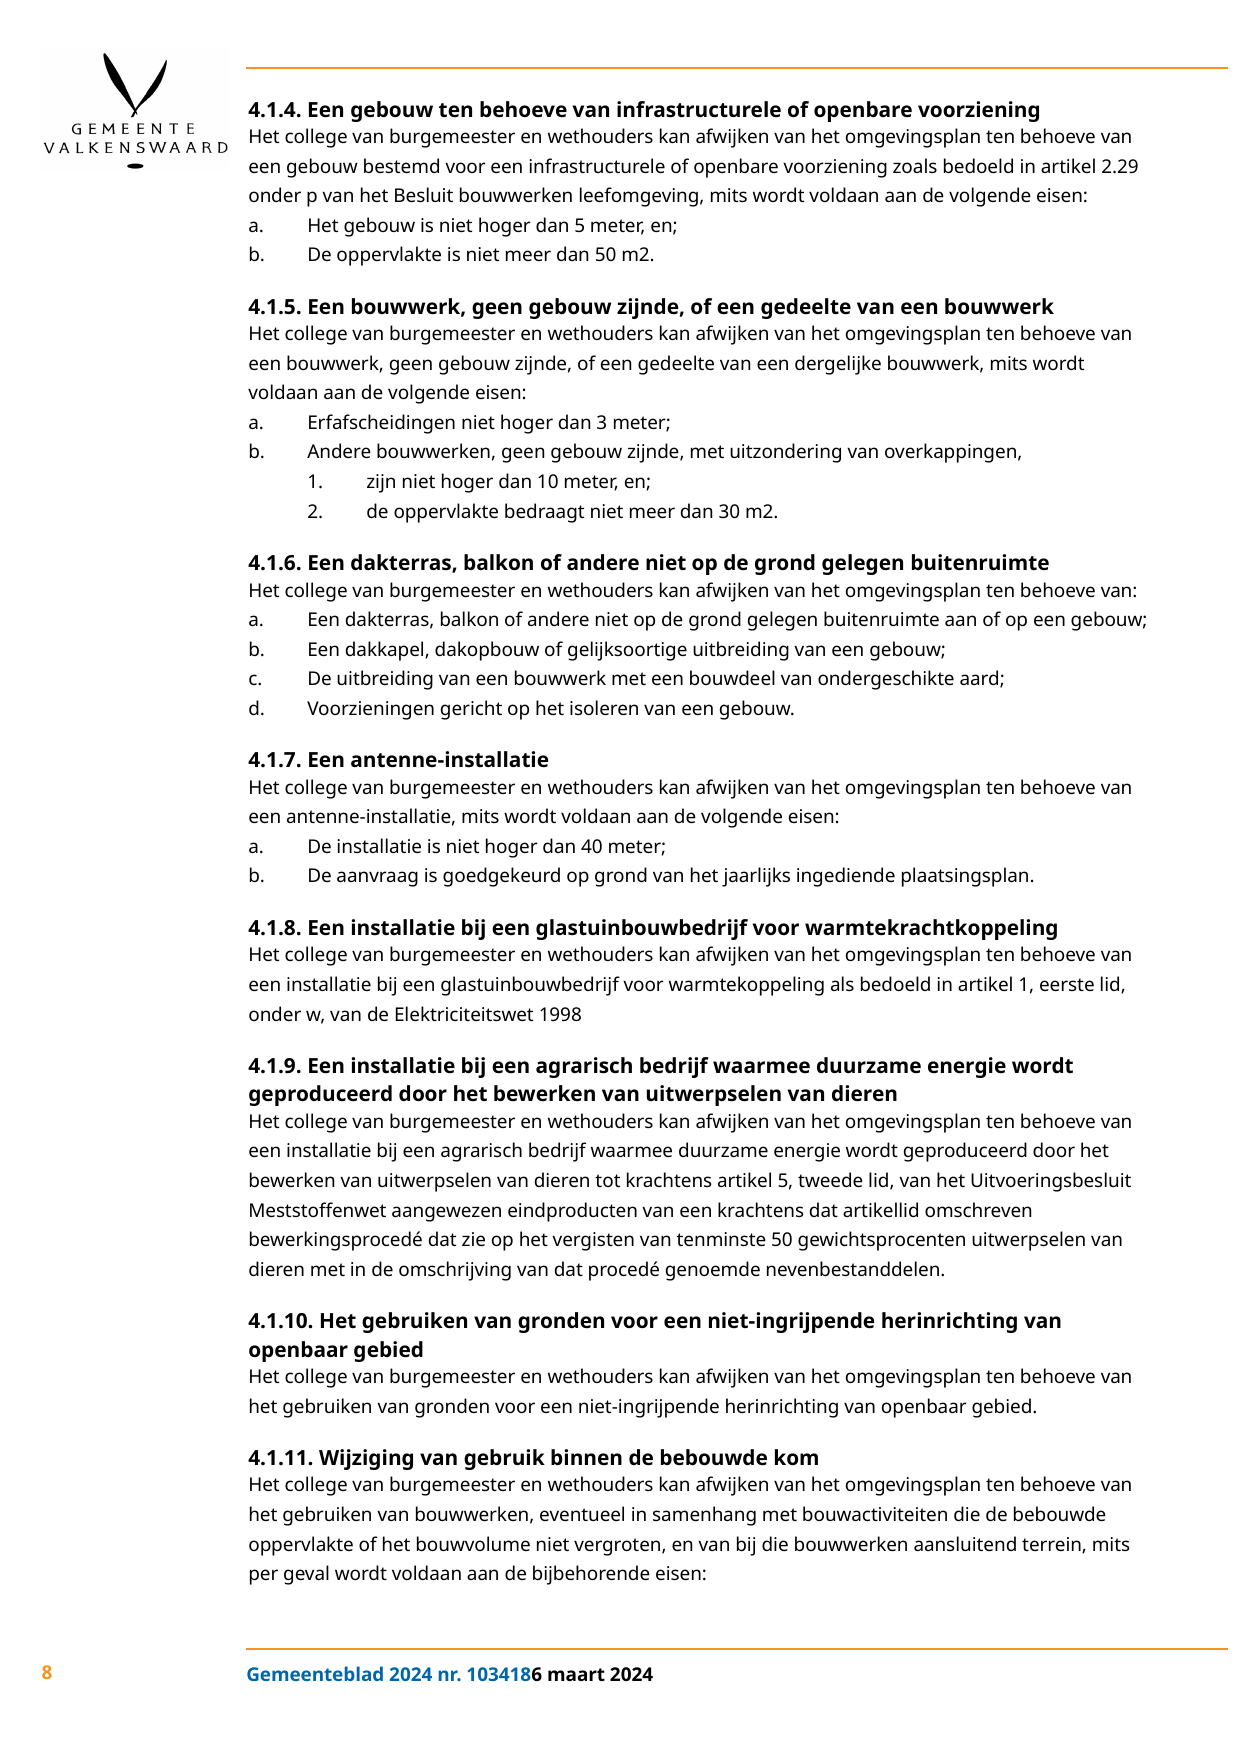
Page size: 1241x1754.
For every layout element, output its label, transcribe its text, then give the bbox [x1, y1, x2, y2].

text Het college van burgemeester en wethouders kan afwijken van het omgevingsplan ten behoeve van een installatie bij een glastuinbouwbedrijf voor warmtekoppeling als bedoeld in artikel 1, eerste lid, onder w, van de Elektriciteitswet 1998 [248, 942, 1152, 1026]
list De aanvraag is goedgekeurd op grond van het jaarlijks ingediende plaatsingsplan. [248, 863, 1152, 888]
text 4.1.7. Een antenne-installatie [248, 746, 1152, 774]
list De uitbreiding van een bouwwerk met een bouwdeel van ondergeschikte aard; [248, 666, 1152, 691]
text 4.1.9. Een installatie bij een agrarisch bedrijf waarmee duurzame energie wordt geproduceerd door het bewerken van uitwerpselen van dieren [248, 1051, 1152, 1108]
list de oppervlakte bedraagt niet meer dan 30 m2. [307, 498, 1152, 524]
list Een dakkapel, dakopbouw of gelijksoortige uitbreiding van een gebouw; [248, 636, 1152, 662]
list De oppervlakte is niet meer dan 50 m2. [248, 242, 1152, 267]
text Het college van burgemeester en wethouders kan afwijken van het omgevingsplan ten behoeve van een antenne-installatie, mits wordt voldaan aan de volgende eisen: [248, 774, 1152, 829]
list Een dakterras, balkon of andere niet op de grond gelegen buitenruimte aan of op een gebouw; [248, 606, 1152, 632]
list Voorzieningen gericht op het isoleren van een gebouw. [248, 695, 1152, 721]
text 4.1.5. Een bouwwerk, geen gebouw zijnde, of een gedeelte van een bouwwerk [248, 292, 1152, 320]
list Het gebouw is niet hoger dan 5 meter, en; [248, 212, 1152, 238]
text 4.1.4. Een gebouw ten behoeve van infrastructurele of openbare voorziening [248, 95, 1152, 123]
list Andere bouwwerken, geen gebouw zijnde, met uitzondering van overkappingen, [248, 439, 1152, 464]
text Het college van burgemeester en wethouders kan afwijken van het omgevingsplan ten behoeve van het gebruiken van bouwwerken, eventueel in samenhang met bouwactiviteiten die de bebouwde oppervlakte of het bouwvolume niet vergroten, en van bij die bouwwerken aansluitend terrein, mits per geval wordt voldaan aan de bijbehorende eisen: [248, 1472, 1152, 1586]
list De installatie is niet hoger dan 40 meter; [248, 833, 1152, 859]
text Het college van burgemeester en wethouders kan afwijken van het omgevingsplan ten behoeve van een installatie bij een agrarisch bedrijf waarmee duurzame energie wordt geproduceerd door het bewerken van uitwerpselen van dieren tot krachtens artikel 5, tweede lid, van het Uitvoeringsbesluit Meststoffenwet aangewezen eindproducten van een krachtens dat artikellid omschreven bewerkingsprocedé dat zie op het vergisten van tenminste 50 gewichtsprocenten uitwerpselen van dieren met in de omschrijving van dat procedé genoemde nevenbestanddelen. [248, 1108, 1152, 1282]
text Het college van burgemeester en wethouders kan afwijken van het omgevingsplan ten behoeve van: [248, 577, 1152, 602]
text 4.1.10. Het gebruiken van gronden voor een niet-ingrijpende herinrichting van openbaar gebied [248, 1306, 1152, 1363]
text 4.1.11. Wijziging van gebruik binnen de bebouwde kom [248, 1443, 1152, 1472]
text Het college van burgemeester en wethouders kan afwijken van het omgevingsplan ten behoeve van een bouwwerk, geen gebouw zijnde, of een gedeelte van een dergelijke bouwwerk, mits wordt voldaan aan de volgende eisen: [248, 320, 1152, 405]
text Het college van burgemeester en wethouders kan afwijken van het omgevingsplan ten behoeve van het gebruiken van gronden voor een niet-ingrijpende herinrichting van openbaar gebied. [248, 1363, 1152, 1418]
text 4.1.8. Een installatie bij een glastuinbouwbedrijf voor warmtekrachtkoppeling [248, 913, 1152, 942]
list Erfafscheidingen niet hoger dan 3 meter; [248, 409, 1152, 435]
text 4.1.6. Een dakterras, balkon of andere niet op de grond gelegen buitenruimte [248, 548, 1152, 577]
list zijn niet hoger dan 10 meter, en; [307, 468, 1152, 494]
text Het college van burgemeester en wethouders kan afwijken van het omgevingsplan ten behoeve van een gebouw bestemd voor een infrastructurele of openbare voorziening zoals bedoeld in artikel 2.29 onder p van het Besluit bouwwerken leefomgeving, mits wordt voldaan aan de volgende eisen: [248, 123, 1152, 208]
picture [41, 47, 231, 172]
